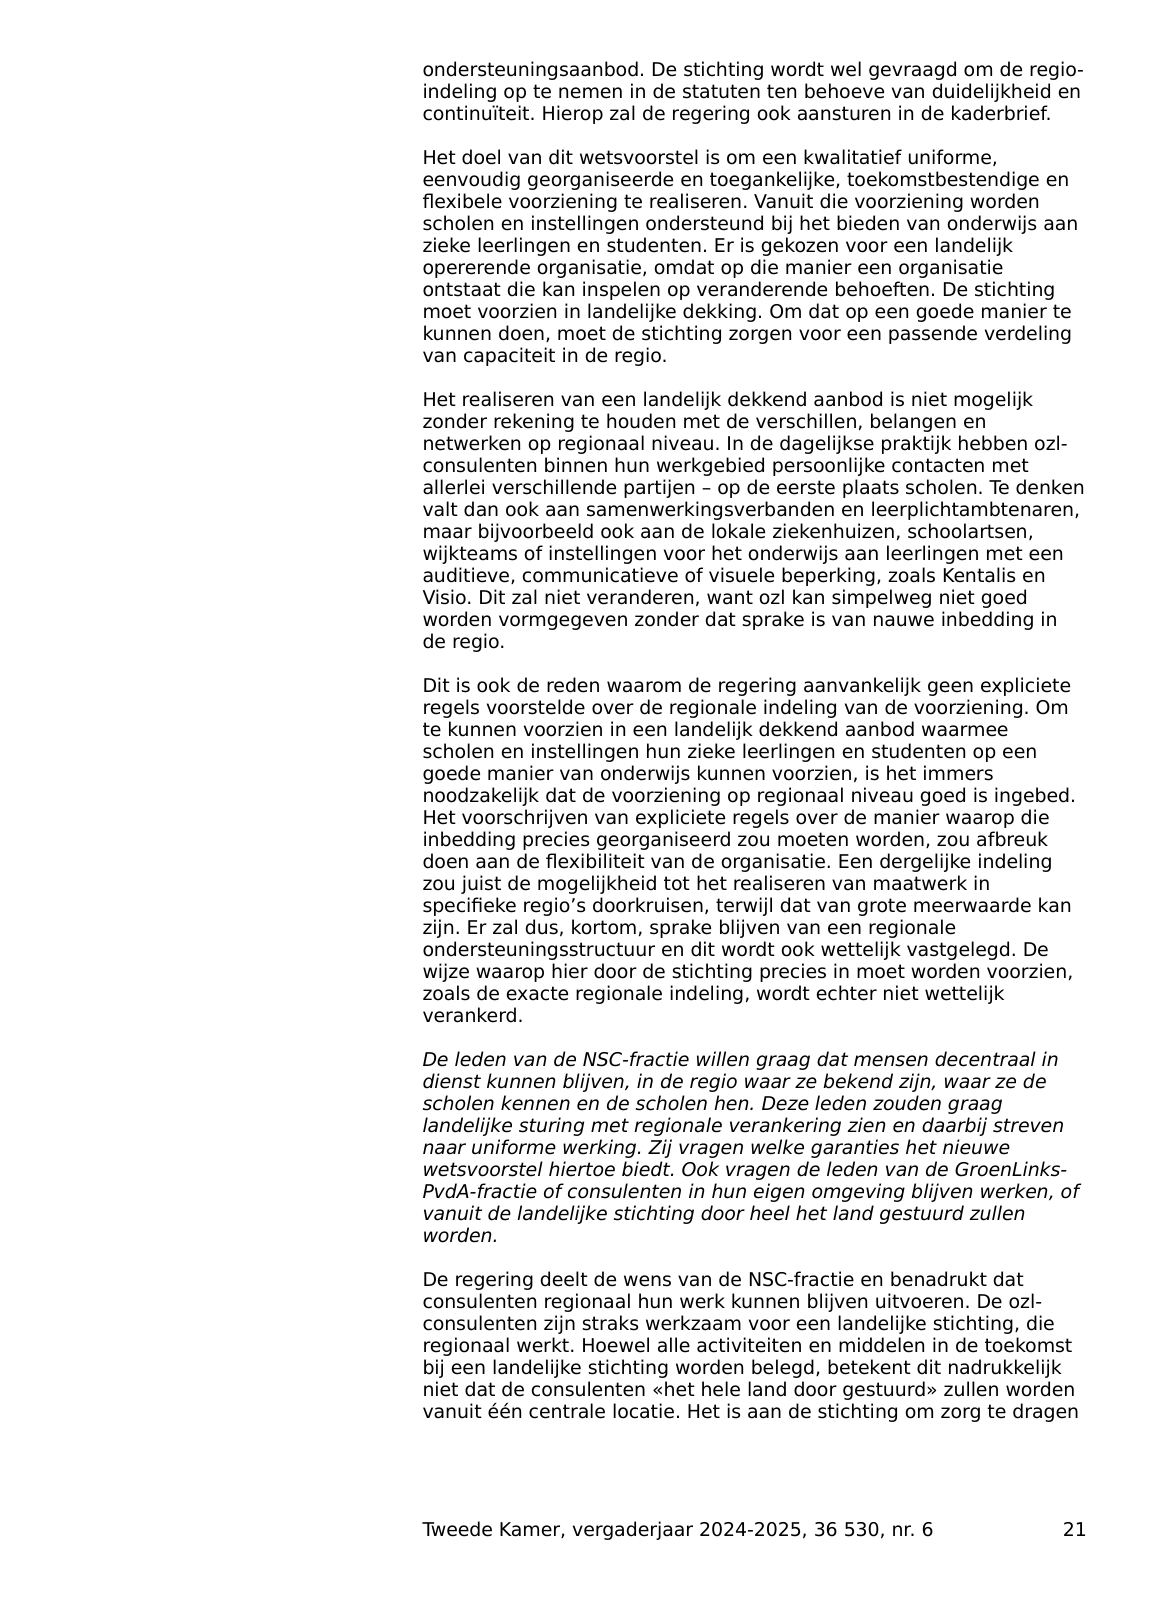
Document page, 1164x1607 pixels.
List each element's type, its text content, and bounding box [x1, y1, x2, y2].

text Dit is ook de reden waarom de regering aanvankelijk geen expliciete regels voorstelde over de regionale indeling van de voorziening. Om te kunnen voorzien in een landelijk dekkend aanbod waarmee scholen en instellingen hun zieke leerlingen en studenten op een goede manier van onderwijs kunnen voorzien, is het immers noodzakelijk dat de voorziening op regionaal niveau goed is ingebed. Het voorschrijven van expliciete regels over de manier waarop die inbedding precies georganiseerd zou moeten worden, zou afbreuk doen aan de flexibiliteit van de organisatie. Een dergelijke indeling zou juist de mogelijkheid tot het realiseren van maatwerk in specifieke regio’s doorkruisen, terwijl dat van grote meerwaarde kan zijn. Er zal dus, kortom, sprake blijven van een regionale ondersteuningsstructuur en dit wordt ook wettelijk vastgelegd. De wijze waarop hier door de stichting precies in moet worden voorzien, zoals de exacte regionale indeling, wordt echter niet wettelijk verankerd. [422, 675, 1087, 1027]
text Het doel van dit wetsvoorstel is om een kwalitatief uniforme, eenvoudig georganiseerde en toegankelijke, toekomstbestendige en flexibele voorziening te realiseren. Vanuit die voorziening worden scholen en instellingen ondersteund bij het bieden van onderwijs aan zieke leerlingen en studenten. Er is gekozen voor een landelijk opererende organisatie, omdat op die manier een organisatie ontstaat die kan inspelen op veranderende behoeften. De stichting moet voorzien in landelijke dekking. Om dat op een goede manier te kunnen doen, moet de stichting zorgen voor een passende verdeling van capaciteit in de regio. [422, 147, 1087, 367]
text De leden van de NSC-fractie willen graag dat mensen decentraal in dienst kunnen blijven, in de regio waar ze bekend zijn, waar ze de scholen kennen en de scholen hen. Deze leden zouden graag landelijke sturing met regionale verankering zien en daarbij streven naar uniforme werking. Zij vragen welke garanties het nieuwe wetsvoorstel hiertoe biedt. Ook vragen de leden van de GroenLinks-PvdA-fractie of consulenten in hun eigen omgeving blijven werken, of vanuit de landelijke stichting door heel het land gestuurd zullen worden. [422, 1049, 1087, 1247]
text De regering deelt de wens van de NSC-fractie en benadrukt dat consulenten regionaal hun werk kunnen blijven uitvoeren. De ozl-consulenten zijn straks werkzaam voor een landelijke stichting, die regionaal werkt. Hoewel alle activiteiten en middelen in de toekomst bij een landelijke stichting worden belegd, betekent dit nadrukkelijk niet dat de consulenten «het hele land door gestuurd» zullen worden vanuit één centrale locatie. Het is aan de stichting om zorg te dragen [422, 1269, 1087, 1423]
text ondersteuningsaanbod. De stichting wordt wel gevraagd om de regio-indeling op te nemen in de statuten ten behoeve van duidelijkheid en continuïteit. Hierop zal de regering ook aansturen in de kaderbrief. [422, 59, 1087, 125]
text Het realiseren van een landelijk dekkend aanbod is niet mogelijk zonder rekening te houden met de verschillen, belangen en netwerken op regionaal niveau. In de dagelijkse praktijk hebben ozl-consulenten binnen hun werkgebied persoonlijke contacten met allerlei verschillende partijen – op de eerste plaats scholen. Te denken valt dan ook aan samenwerkingsverbanden en leerplichtambtenaren, maar bijvoorbeeld ook aan de lokale ziekenhuizen, schoolartsen, wijkteams of instellingen voor het onderwijs aan leerlingen met een auditieve, communicatieve of visuele beperking, zoals Kentalis en Visio. Dit zal niet veranderen, want ozl kan simpelweg niet goed worden vormgegeven zonder dat sprake is van nauwe inbedding in de regio. [422, 389, 1087, 653]
